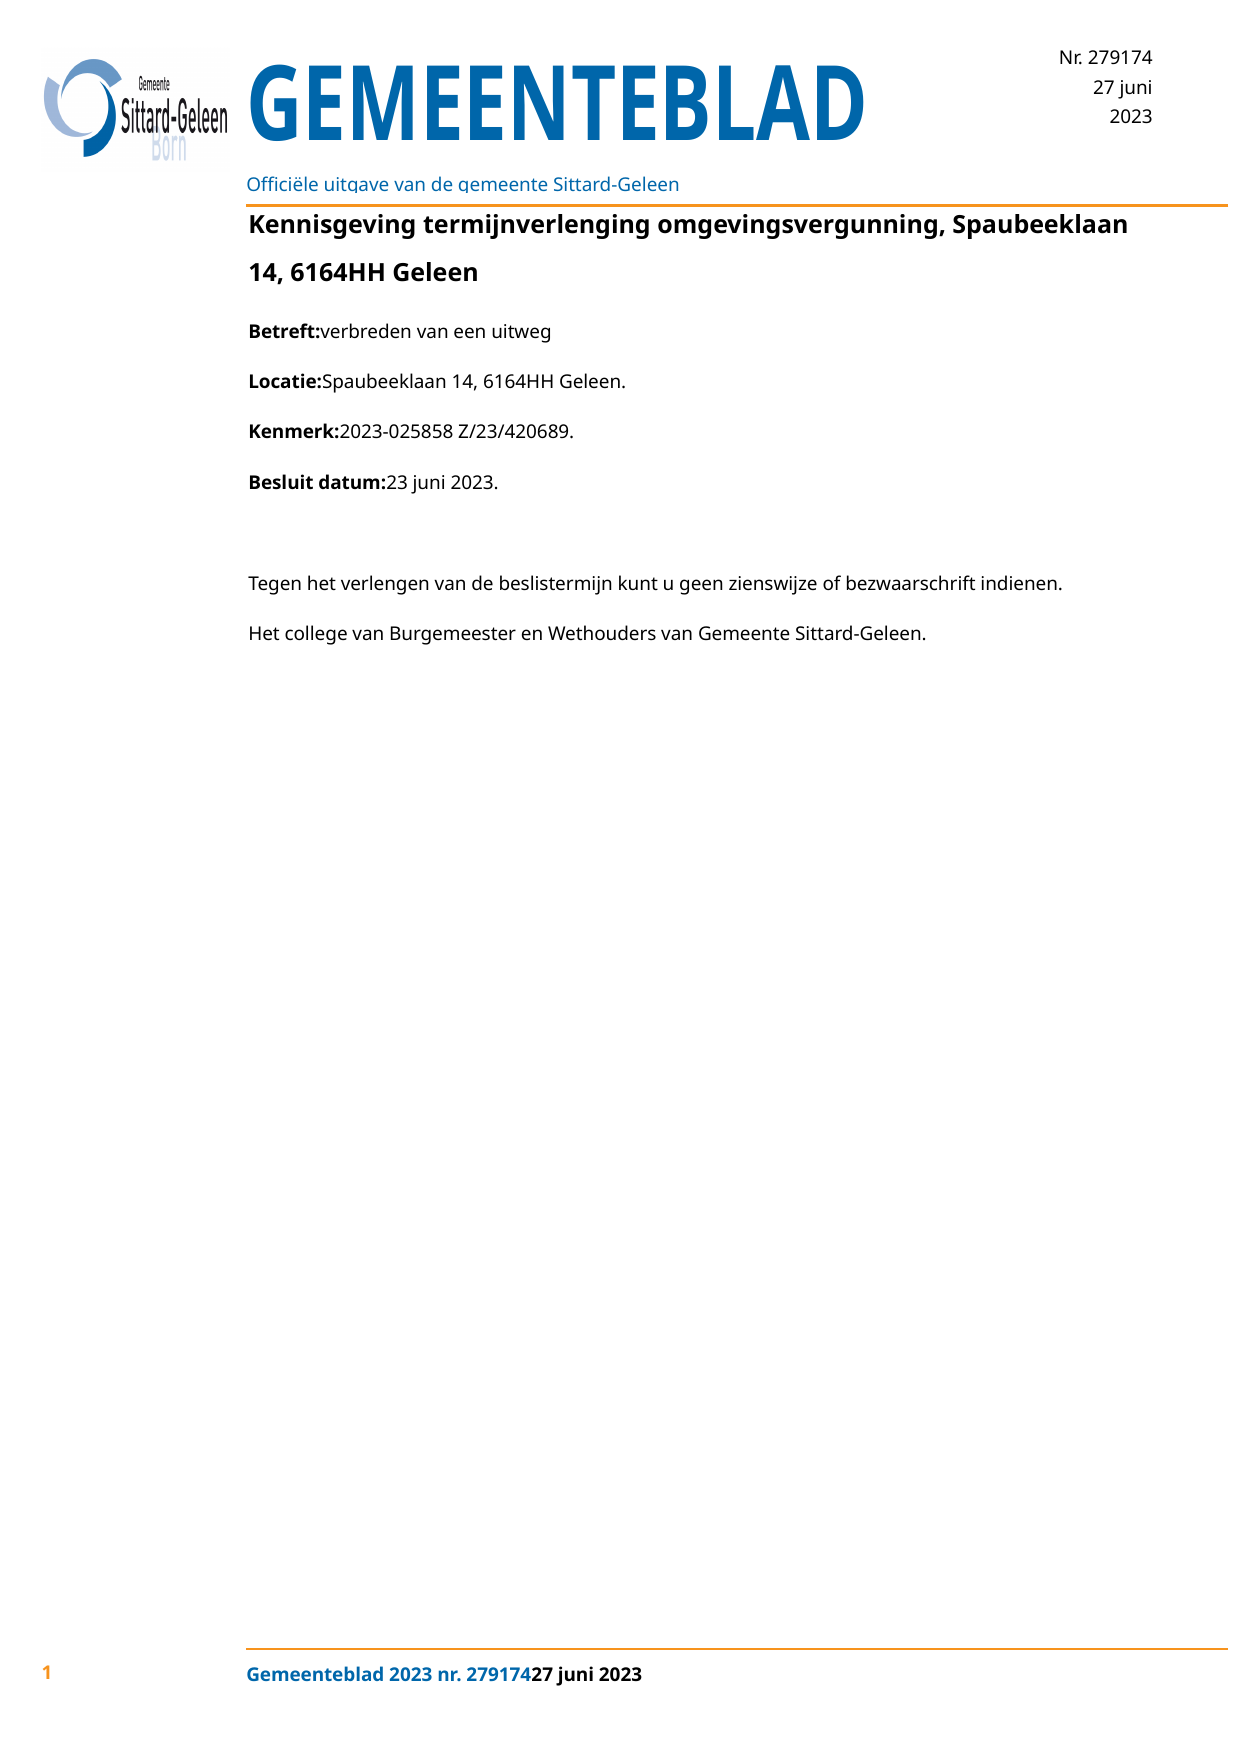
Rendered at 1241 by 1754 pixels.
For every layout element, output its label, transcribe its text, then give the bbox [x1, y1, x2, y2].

text Kenmerk:2023-025858 Z/23/420689. [248, 419, 1152, 444]
text Besluit datum:23 juni 2023. [248, 469, 1152, 495]
picture [41, 47, 231, 172]
text Tegen het verlengen van de beslistermijn kunt u geen zienswijze of bezwaarschrift indienen. [248, 570, 1152, 596]
text Het college van Burgemeester en Wethouders van Gemeente Sittard-Geleen. [248, 620, 1152, 646]
text Kennisgeving termijnverlenging omgevingsvergunning, Spaubeeklaan 14, 6164HH Geleen [248, 207, 1152, 288]
text Betreft:verbreden van een uitweg [248, 318, 1152, 344]
text Locatie:Spaubeeklaan 14, 6164HH Geleen. [248, 368, 1152, 394]
